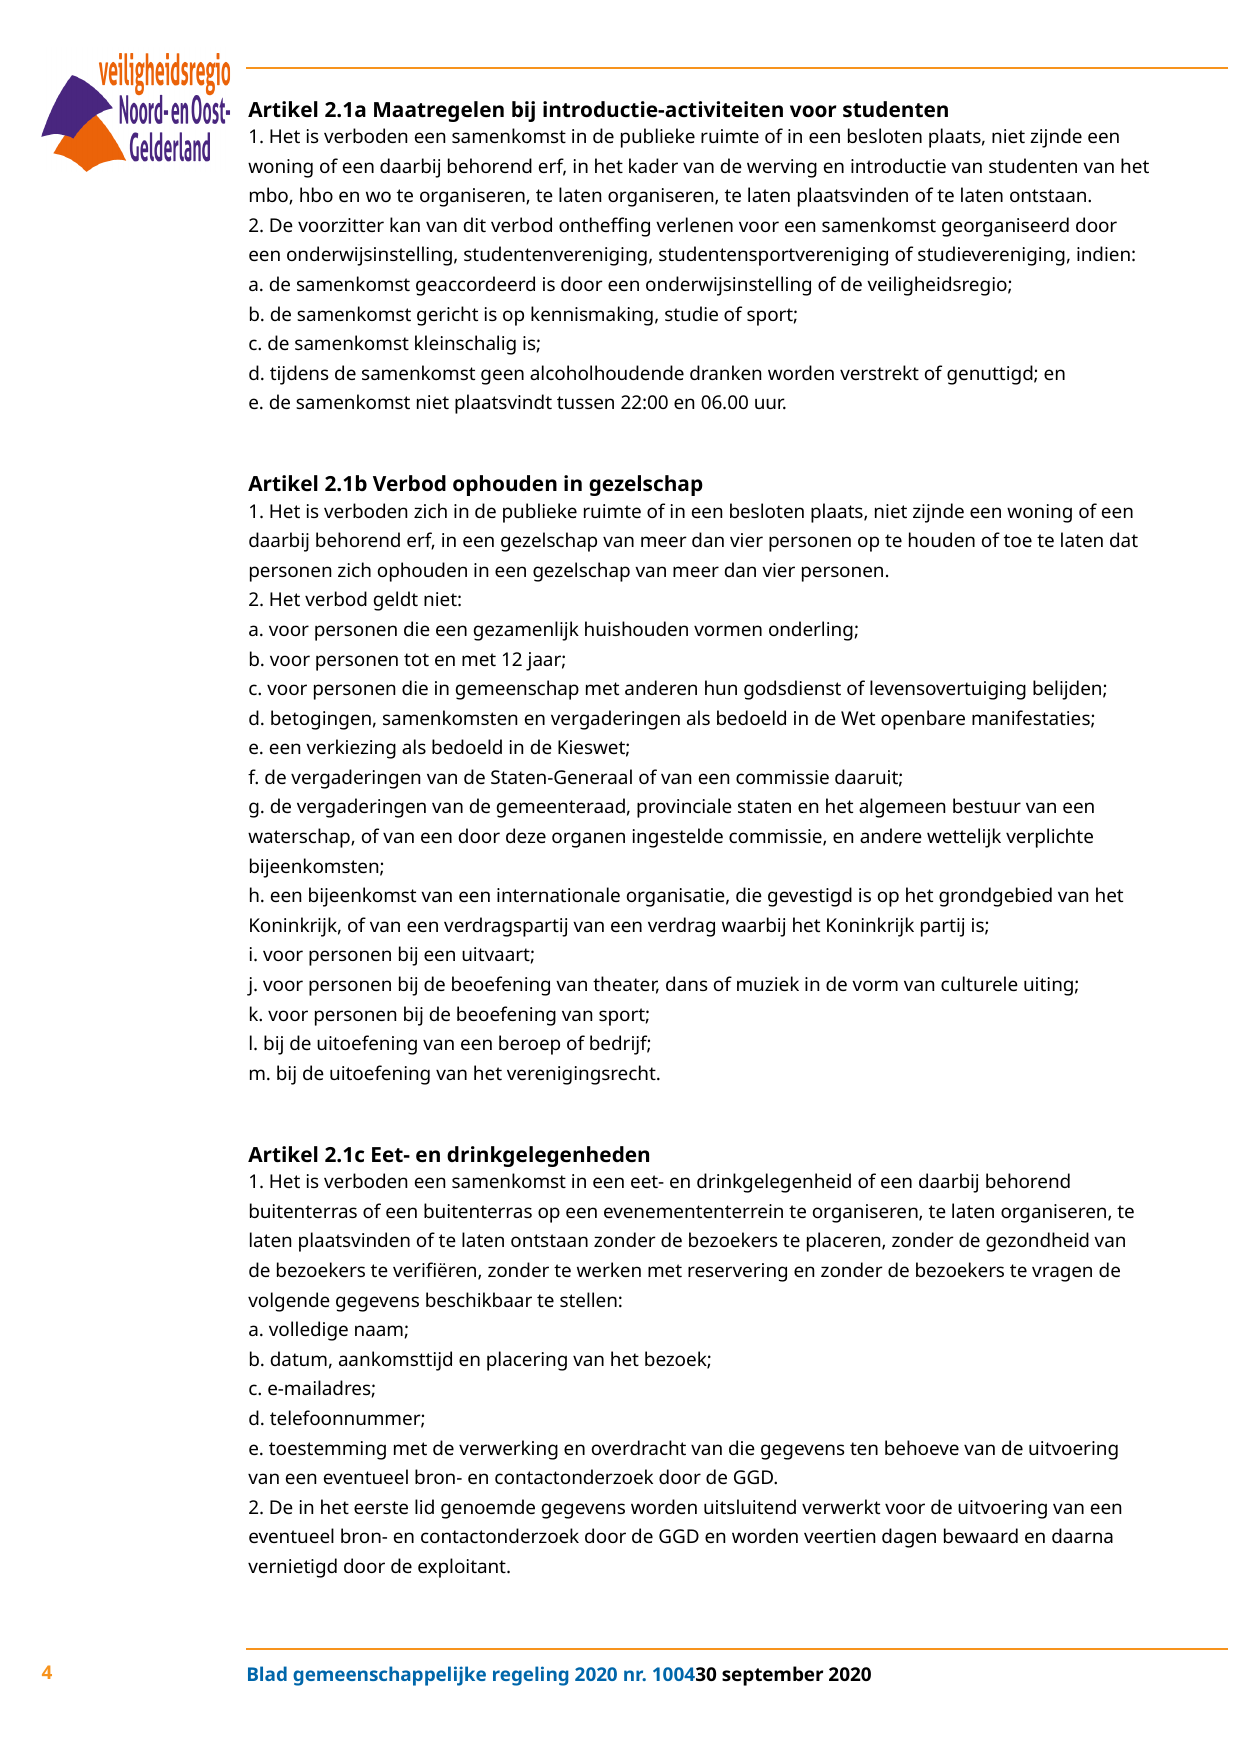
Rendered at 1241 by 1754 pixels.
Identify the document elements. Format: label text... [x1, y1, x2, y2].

text k. voor personen bij de beoefening van sport; [248, 1001, 1152, 1027]
text f. de vergaderingen van de Staten-Generaal of van een commissie daaruit; [248, 764, 1152, 790]
text b. de samenkomst gericht is op kennismaking, studie of sport; [248, 301, 1152, 326]
text b. datum, aankomsttijd en placering van het bezoek; [248, 1346, 1152, 1372]
text l. bij de uitoefening van een beroep of bedrijf; [248, 1030, 1152, 1056]
text m. bij de uitoefening van het verenigingsrecht. [248, 1060, 1152, 1086]
picture [41, 47, 231, 172]
text c. voor personen die in gemeenschap met anderen hun godsdienst of levensovertuiging belijden; [248, 675, 1152, 701]
text e. de samenkomst niet plaatsvindt tussen 22:00 en 06.00 uur. [248, 389, 1152, 415]
text Artikel 2.1b Verbod ophouden in gezelschap [248, 469, 1152, 498]
text a. volledige naam; [248, 1316, 1152, 1342]
text Artikel 2.1c Eet- en drinkgelegenheden [248, 1140, 1152, 1168]
text 2. Het verbod geldt niet: [248, 587, 1152, 612]
text b. voor personen tot en met 12 jaar; [248, 646, 1152, 672]
text 2. De in het eerste lid genoemde gegevens worden uitsluitend verwerkt voor de uitvoering van een eventueel bron- en contactonderzoek door de GGD en worden veertien dagen bewaard en daarna vernietigd door de exploitant. [248, 1494, 1152, 1579]
text e. een verkiezing als bedoeld in de Kieswet; [248, 734, 1152, 760]
text 1. Het is verboden zich in de publieke ruimte of in een besloten plaats, niet zijnde een woning of een daarbij behorend erf, in een gezelschap van meer dan vier personen op te houden of toe te laten dat personen zich ophouden in een gezelschap van meer dan vier personen. [248, 498, 1152, 583]
text 1. Het is verboden een samenkomst in een eet- en drinkgelegenheid of een daarbij behorend buitenterras of een buitenterras op een evenemententerrein te organiseren, te laten organiseren, te laten plaatsvinden of te laten ontstaan zonder de bezoekers te placeren, zonder de gezondheid van de bezoekers te verifiëren, zonder te werken met reservering en zonder de bezoekers te vragen de volgende gegevens beschikbaar te stellen: [248, 1168, 1152, 1312]
text c. de samenkomst kleinschalig is; [248, 330, 1152, 356]
text 1. Het is verboden een samenkomst in de publieke ruimte of in een besloten plaats, niet zijnde een woning of een daarbij behorend erf, in het kader van de werving en introductie van studenten van het mbo, hbo en wo te organiseren, te laten organiseren, te laten plaatsvinden of te laten ontstaan. [248, 123, 1152, 208]
text a. voor personen die een gezamenlijk huishouden vormen onderling; [248, 616, 1152, 642]
text g. de vergaderingen van de gemeenteraad, provinciale staten en het algemeen bestuur van een waterschap, of van een door deze organen ingestelde commissie, en andere wettelijk verplichte bijeenkomsten; [248, 794, 1152, 879]
text d. betogingen, samenkomsten en vergaderingen als bedoeld in de Wet openbare manifestaties; [248, 705, 1152, 731]
text e. toestemming met de verwerking en overdracht van die gegevens ten behoeve van de uitvoering van een eventueel bron- en contactonderzoek door de GGD. [248, 1435, 1152, 1490]
text d. tijdens de samenkomst geen alcoholhoudende dranken worden verstrekt of genuttigd; en [248, 360, 1152, 386]
text j. voor personen bij de beoefening van theater, dans of muziek in de vorm van culturele uiting; [248, 971, 1152, 997]
text c. e-mailadres; [248, 1376, 1152, 1401]
text i. voor personen bij een uitvaart; [248, 942, 1152, 967]
text Artikel 2.1a Maatregelen bij introductie-activiteiten voor studenten [248, 95, 1152, 123]
text d. telefoonnummer; [248, 1405, 1152, 1431]
text 2. De voorzitter kan van dit verbod ontheffing verlenen voor een samenkomst georganiseerd door een onderwijsinstelling, studentenvereniging, studentensportvereniging of studievereniging, indien: [248, 212, 1152, 267]
text h. een bijeenkomst van een internationale organisatie, die gevestigd is op het grondgebied van het Koninkrijk, of van een verdragspartij van een verdrag waarbij het Koninkrijk partij is; [248, 882, 1152, 938]
text a. de samenkomst geaccordeerd is door een onderwijsinstelling of de veiligheidsregio; [248, 271, 1152, 297]
